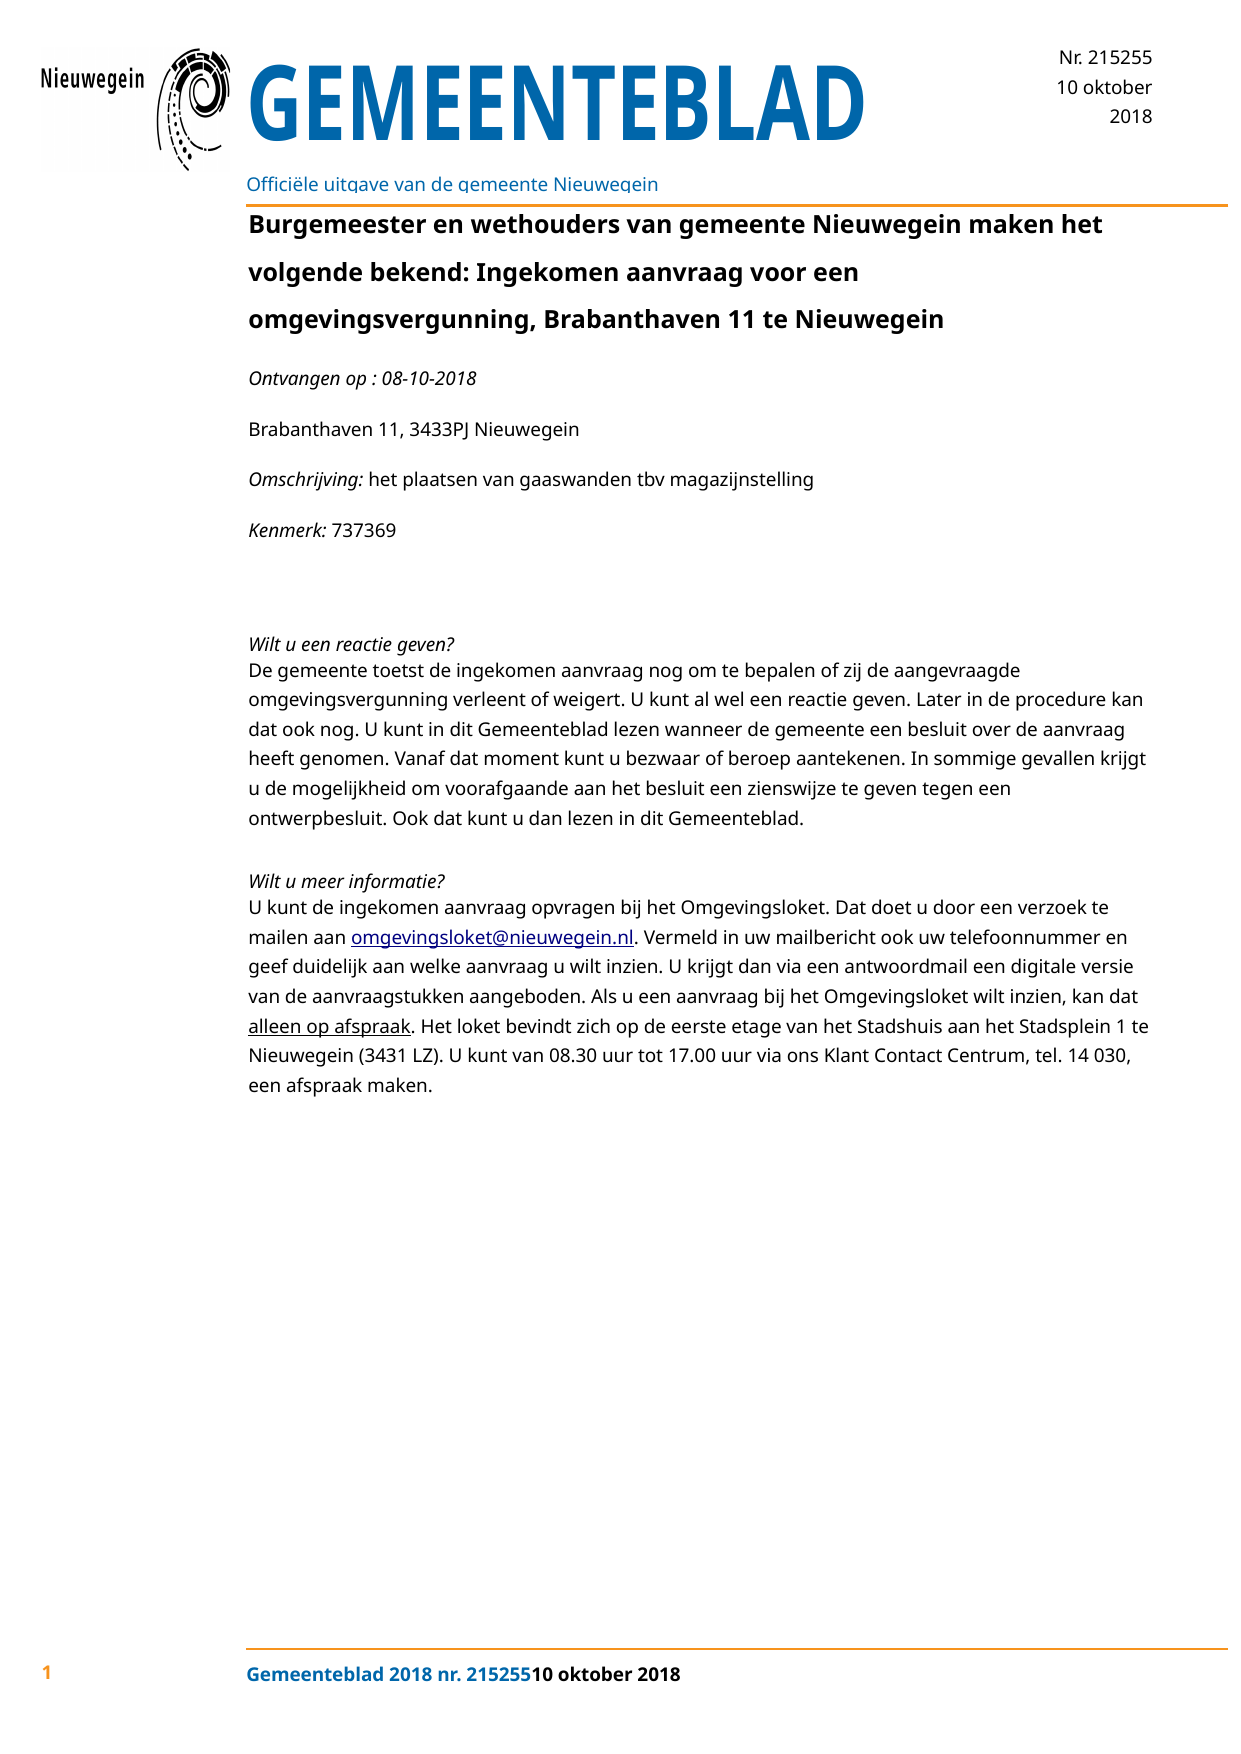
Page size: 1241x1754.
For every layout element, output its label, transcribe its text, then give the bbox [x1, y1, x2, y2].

text Wilt u een reactie geven? [248, 631, 1152, 657]
text Ontvangen op : 08-10-2018 [248, 366, 1152, 391]
text U kunt de ingekomen aanvraag opvragen bij het Omgevingsloket. Dat doet u door een verzoek te mailen aan omgevingsloket@nieuwegein.nl. Vermeld in uw mailbericht ook uw telefoonnummer en geef duidelijk aan welke aanvraag u wilt inzien. U krijgt dan via een antwoordmail een digitale versie van de aanvraagstukken aangeboden. Als u een aanvraag bij het Omgevingsloket wilt inzien, kan dat alleen op afspraak. Het loket bevindt zich op de eerste etage van het Stadshuis aan het Stadsplein 1 te Nieuwegein (3431 LZ). U kunt van 08.30 uur tot 17.00 uur via ons Klant Contact Centrum, tel. 14 030, een afspraak maken. [248, 894, 1152, 1098]
text Kenmerk: 737369 [248, 517, 1152, 542]
text De gemeente toetst de ingekomen aanvraag nog om te bepalen of zij de aangevraagde omgevingsvergunning verleent of weigert. U kunt al wel een reactie geven. Later in de procedure kan dat ook nog. U kunt in dit Gemeenteblad lezen wanneer de gemeente een besluit over de aanvraag heeft genomen. Vanaf dat moment kunt u bezwaar of beroep aantekenen. In sommige gevallen krijgt u de mogelijkheid om voorafgaande aan het besluit een zienswijze te geven tegen een ontwerpbesluit. Ook dat kunt u dan lezen in dit Gemeenteblad. [248, 657, 1152, 831]
text Omschrijving: het plaatsen van gaaswanden tbv magazijnstelling [248, 466, 1152, 492]
text Wilt u meer informatie? [248, 869, 1152, 894]
text Burgemeester en wethouders van gemeente Nieuwegein maken het volgende bekend: Ingekomen aanvraag voor een omgevingsvergunning, Brabanthaven 11 te Nieuwegein [248, 207, 1152, 336]
picture [41, 47, 231, 172]
text Brabanthaven 11, 3433PJ Nieuwegein [248, 416, 1152, 442]
